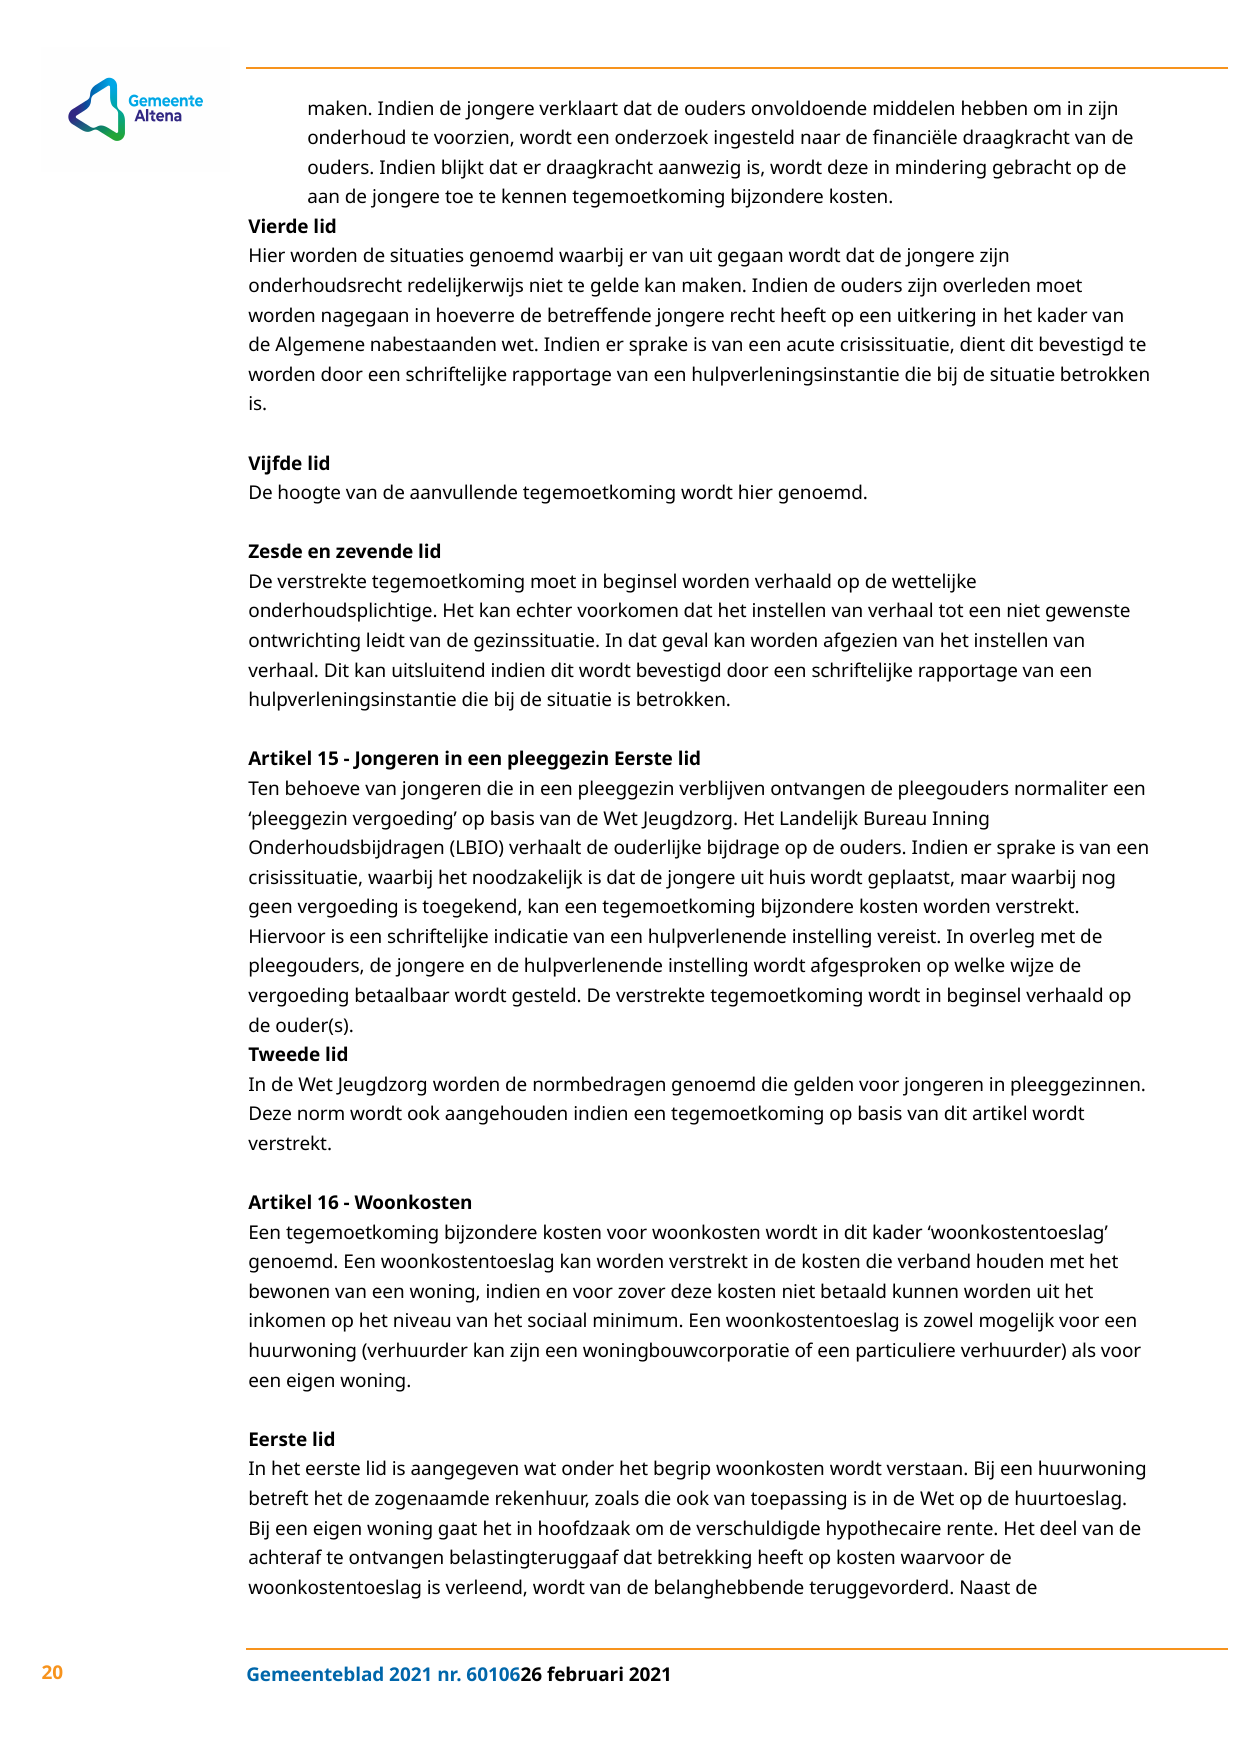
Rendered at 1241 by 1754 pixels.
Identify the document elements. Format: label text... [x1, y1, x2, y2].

text Een tegemoetkoming bijzondere kosten voor woonkosten wordt in dit kader ‘woonkostentoeslag’ genoemd. Een woonkostentoeslag kan worden verstrekt in de kosten die verband houden met het bewonen van een woning, indien en voor zover deze kosten niet betaald kunnen worden uit het inkomen op het niveau van het sociaal minimum. Een woonkostentoeslag is zowel mogelijk voor een huurwoning (verhuurder kan zijn een woningbouwcorporatie of een particuliere verhuurder) als voor een eigen woning. [248, 1219, 1152, 1393]
text Zesde en zevende lid [248, 538, 1152, 564]
text Tweede lid [248, 1041, 1152, 1067]
list maken. Indien de jongere verklaart dat de ouders onvoldoende middelen hebben om in zijn onderhoud te voorzien, wordt een onderzoek ingesteld naar de financiële draagkracht van de ouders. Indien blijkt dat er draagkracht aanwezig is, wordt deze in mindering gebracht op de aan de jongere toe te kennen tegemoetkoming bijzondere kosten. [248, 95, 1152, 209]
picture [41, 47, 231, 172]
text In de Wet Jeugdzorg worden de normbedragen genoemd die gelden voor jongeren in pleeggezinnen. Deze norm wordt ook aangehouden indien een tegemoetkoming op basis van dit artikel wordt verstrekt. [248, 1071, 1152, 1156]
text Artikel 16 - Woonkosten [248, 1189, 1152, 1215]
text Vierde lid [248, 213, 1152, 239]
text Vijfde lid [248, 450, 1152, 476]
text Eerste lid [248, 1426, 1152, 1452]
text Artikel 15 - Jongeren in een pleeggezin Eerste lid [248, 746, 1152, 771]
text De hoogte van de aanvullende tegemoetkoming wordt hier genoemd. [248, 479, 1152, 505]
text Ten behoeve van jongeren die in een pleeggezin verblijven ontvangen de pleegouders normaliter een ‘pleeggezin vergoeding’ op basis van de Wet Jeugdzorg. Het Landelijk Bureau Inning Onderhoudsbijdragen (LBIO) verhaalt de ouderlijke bijdrage op de ouders. Indien er sprake is van een crisissituatie, waarbij het noodzakelijk is dat de jongere uit huis wordt geplaatst, maar waarbij nog geen vergoeding is toegekend, kan een tegemoetkoming bijzondere kosten worden verstrekt. Hiervoor is een schriftelijke indicatie van een hulpverlenende instelling vereist. In overleg met de pleegouders, de jongere en de hulpverlenende instelling wordt afgesproken op welke wijze de vergoeding betaalbaar wordt gesteld. De verstrekte tegemoetkoming wordt in beginsel verhaald op de ouder(s). [248, 775, 1152, 1038]
text In het eerste lid is aangegeven wat onder het begrip woonkosten wordt verstaan. Bij een huurwoning betreft het de zogenaamde rekenhuur, zoals die ook van toepassing is in de Wet op de huurtoeslag. Bij een eigen woning gaat het in hoofdzaak om de verschuldigde hypothecaire rente. Het deel van de achteraf te ontvangen belastingteruggaaf dat betrekking heeft op kosten waarvoor de woonkostentoeslag is verleend, wordt van de belanghebbende teruggevorderd. Naast de [248, 1456, 1152, 1600]
text De verstrekte tegemoetkoming moet in beginsel worden verhaald op de wettelijke onderhoudsplichtige. Het kan echter voorkomen dat het instellen van verhaal tot een niet gewenste ontwrichting leidt van de gezinssituatie. In dat geval kan worden afgezien van het instellen van verhaal. Dit kan uitsluitend indien dit wordt bevestigd door een schriftelijke rapportage van een hulpverleningsinstantie die bij de situatie is betrokken. [248, 568, 1152, 712]
text Hier worden de situaties genoemd waarbij er van uit gegaan wordt dat de jongere zijn onderhoudsrecht redelijkerwijs niet te gelde kan maken. Indien de ouders zijn overleden moet worden nagegaan in hoeverre de betreffende jongere recht heeft op een uitkering in het kader van de Algemene nabestaanden wet. Indien er sprake is van een acute crisissituatie, dient dit bevestigd te worden door een schriftelijke rapportage van een hulpverleningsinstantie die bij de situatie betrokken is. [248, 243, 1152, 416]
